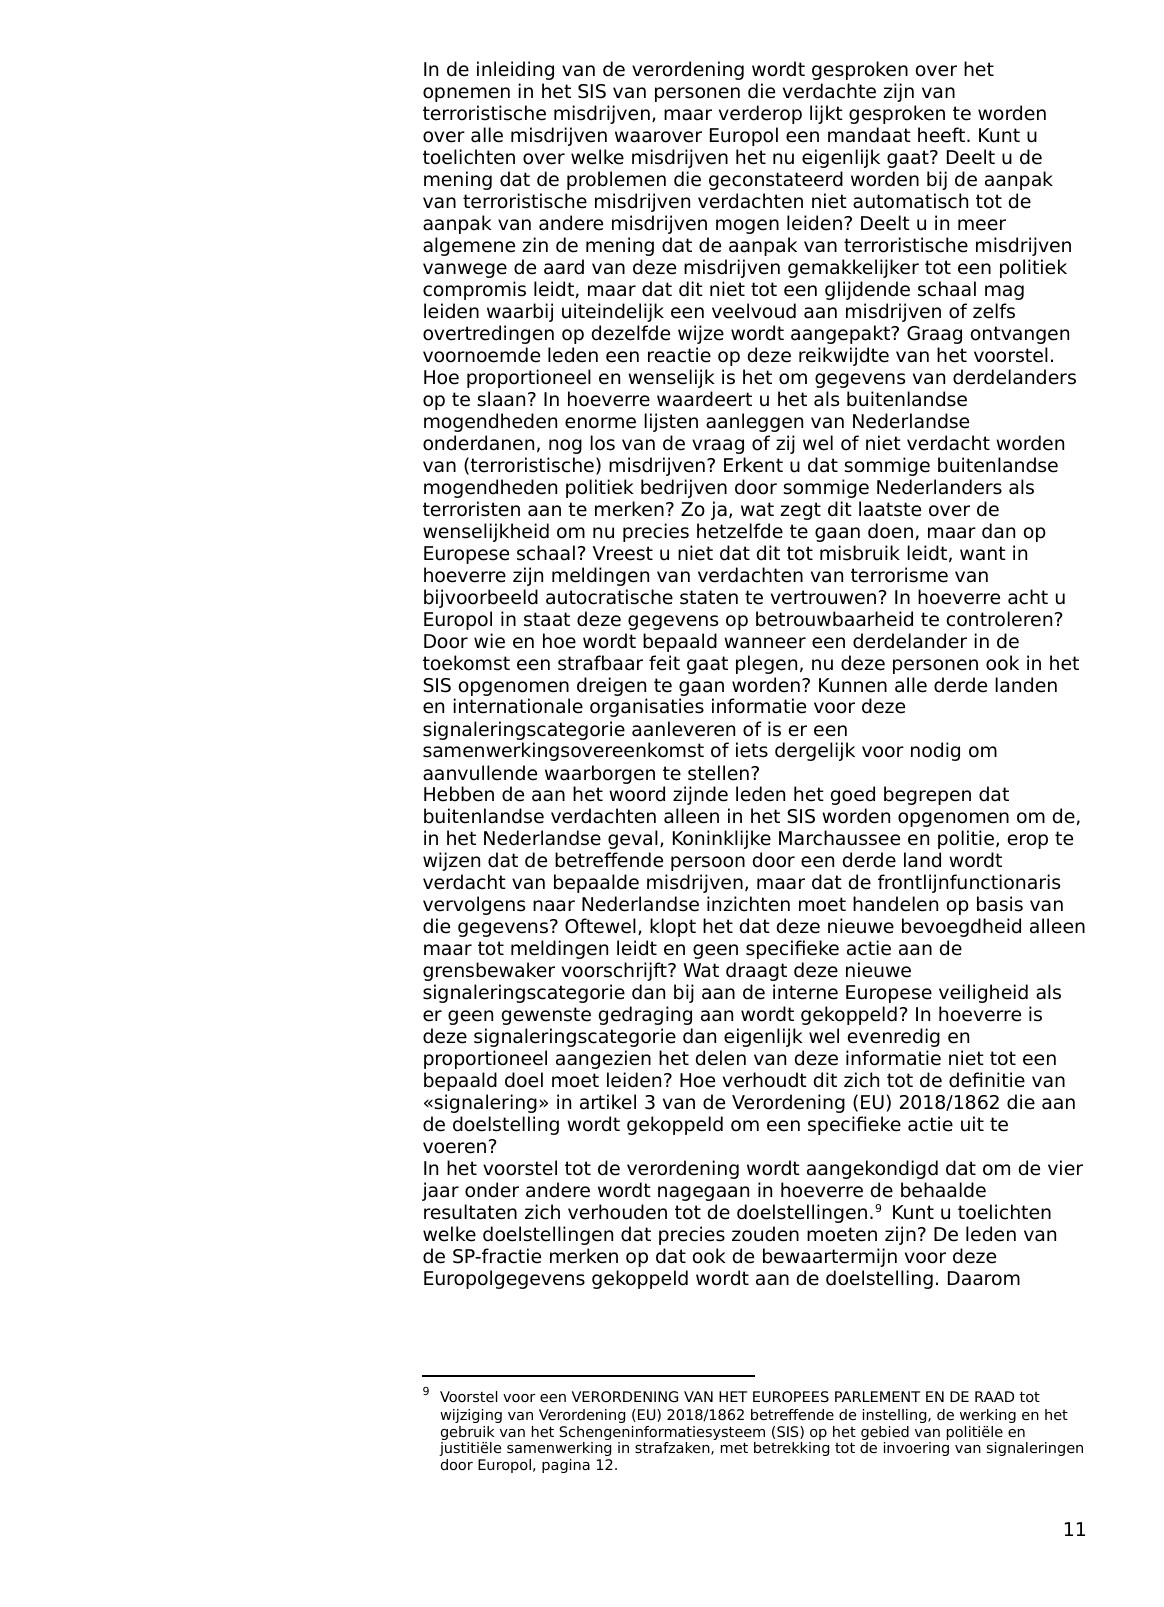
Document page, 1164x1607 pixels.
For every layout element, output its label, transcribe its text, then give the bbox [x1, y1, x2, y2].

text In de inleiding van de verordening wordt gesproken over het opnemen in het SIS van personen die verdachte zijn van terroristische misdrijven, maar verderop lijkt gesproken te worden over alle misdrijven waarover Europol een mandaat heeft. Kunt u toelichten over welke misdrijven het nu eigenlijk gaat? Deelt u de mening dat de problemen die geconstateerd worden bij de aanpak van terroristische misdrijven verdachten niet automatisch tot de aanpak van andere misdrijven mogen leiden? Deelt u in meer algemene zin de mening dat de aanpak van terroristische misdrijven vanwege de aard van deze misdrijven gemakkelijker tot een politiek compromis leidt, maar dat dit niet tot een glijdende schaal mag leiden waarbij uiteindelijk een veelvoud aan misdrijven of zelfs overtredingen op dezelfde wijze wordt aangepakt? Graag ontvangen voornoemde leden een reactie op deze reikwijdte van het voorstel. [422, 59, 1087, 367]
text Hoe proportioneel en wenselijk is het om gegevens van derdelanders op te slaan? In hoeverre waardeert u het als buitenlandse mogendheden enorme lijsten aanleggen van Nederlandse onderdanen, nog los van de vraag of zij wel of niet verdacht worden van (terroristische) misdrijven? Erkent u dat sommige buitenlandse mogendheden politiek bedrijven door sommige Nederlanders als terroristen aan te merken? Zo ja, wat zegt dit laatste over de wenselijkheid om nu precies hetzelfde te gaan doen, maar dan op Europese schaal? Vreest u niet dat dit tot misbruik leidt, want in hoeverre zijn meldingen van verdachten van terrorisme van bijvoorbeeld autocratische staten te vertrouwen? In hoeverre acht u Europol in staat deze gegevens op betrouwbaarheid te controleren? Door wie en hoe wordt bepaald wanneer een derdelander in de toekomst een strafbaar feit gaat plegen, nu deze personen ook in het SIS opgenomen dreigen te gaan worden? Kunnen alle derde landen en internationale organisaties informatie voor deze signaleringscategorie aanleveren of is er een samenwerkingsovereenkomst of iets dergelijk voor nodig om aanvullende waarborgen te stellen? [422, 367, 1087, 784]
text Hebben de aan het woord zijnde leden het goed begrepen dat buitenlandse verdachten alleen in het SIS worden opgenomen om de, in het Nederlandse geval, Koninklijke Marchaussee en politie, erop te wijzen dat de betreffende persoon door een derde land wordt verdacht van bepaalde misdrijven, maar dat de frontlijnfunctionaris vervolgens naar Nederlandse inzichten moet handelen op basis van die gegevens? Oftewel, klopt het dat deze nieuwe bevoegdheid alleen maar tot meldingen leidt en geen specifieke actie aan de grensbewaker voorschrijft? Wat draagt deze nieuwe signaleringscategorie dan bij aan de interne Europese veiligheid als er geen gewenste gedraging aan wordt gekoppeld? In hoeverre is deze signaleringscategorie dan eigenlijk wel evenredig en proportioneel aangezien het delen van deze informatie niet tot een bepaald doel moet leiden? Hoe verhoudt dit zich tot de definitie van «signalering» in artikel 3 van de Verordening (EU) 2018/1862 die aan de doelstelling wordt gekoppeld om een specifieke actie uit te voeren? [422, 784, 1087, 1158]
text Voorstel voor een VERORDENING VAN HET EUROPEES PARLEMENT EN DE RAAD tot wijziging van Verordening (EU) 2018/1862 betreffende de instelling, de werking en het gebruik van het Schengeninformatiesysteem (SIS) op het gebied van politiële en justitiële samenwerking in strafzaken, met betrekking tot de invoering van signaleringen door Europol, pagina 12. [422, 1385, 1087, 1474]
text In het voorstel tot de verordening wordt aangekondigd dat om de vier jaar onder andere wordt nagegaan in hoeverre de behaalde resultaten zich verhouden tot de doelstellingen. Kunt u toelichten welke doelstellingen dat precies zouden moeten zijn? De leden van de SP-fractie merken op dat ook de bewaartermijn voor deze Europolgegevens gekoppeld wordt aan de doelstelling. Daarom [422, 1158, 1087, 1290]
